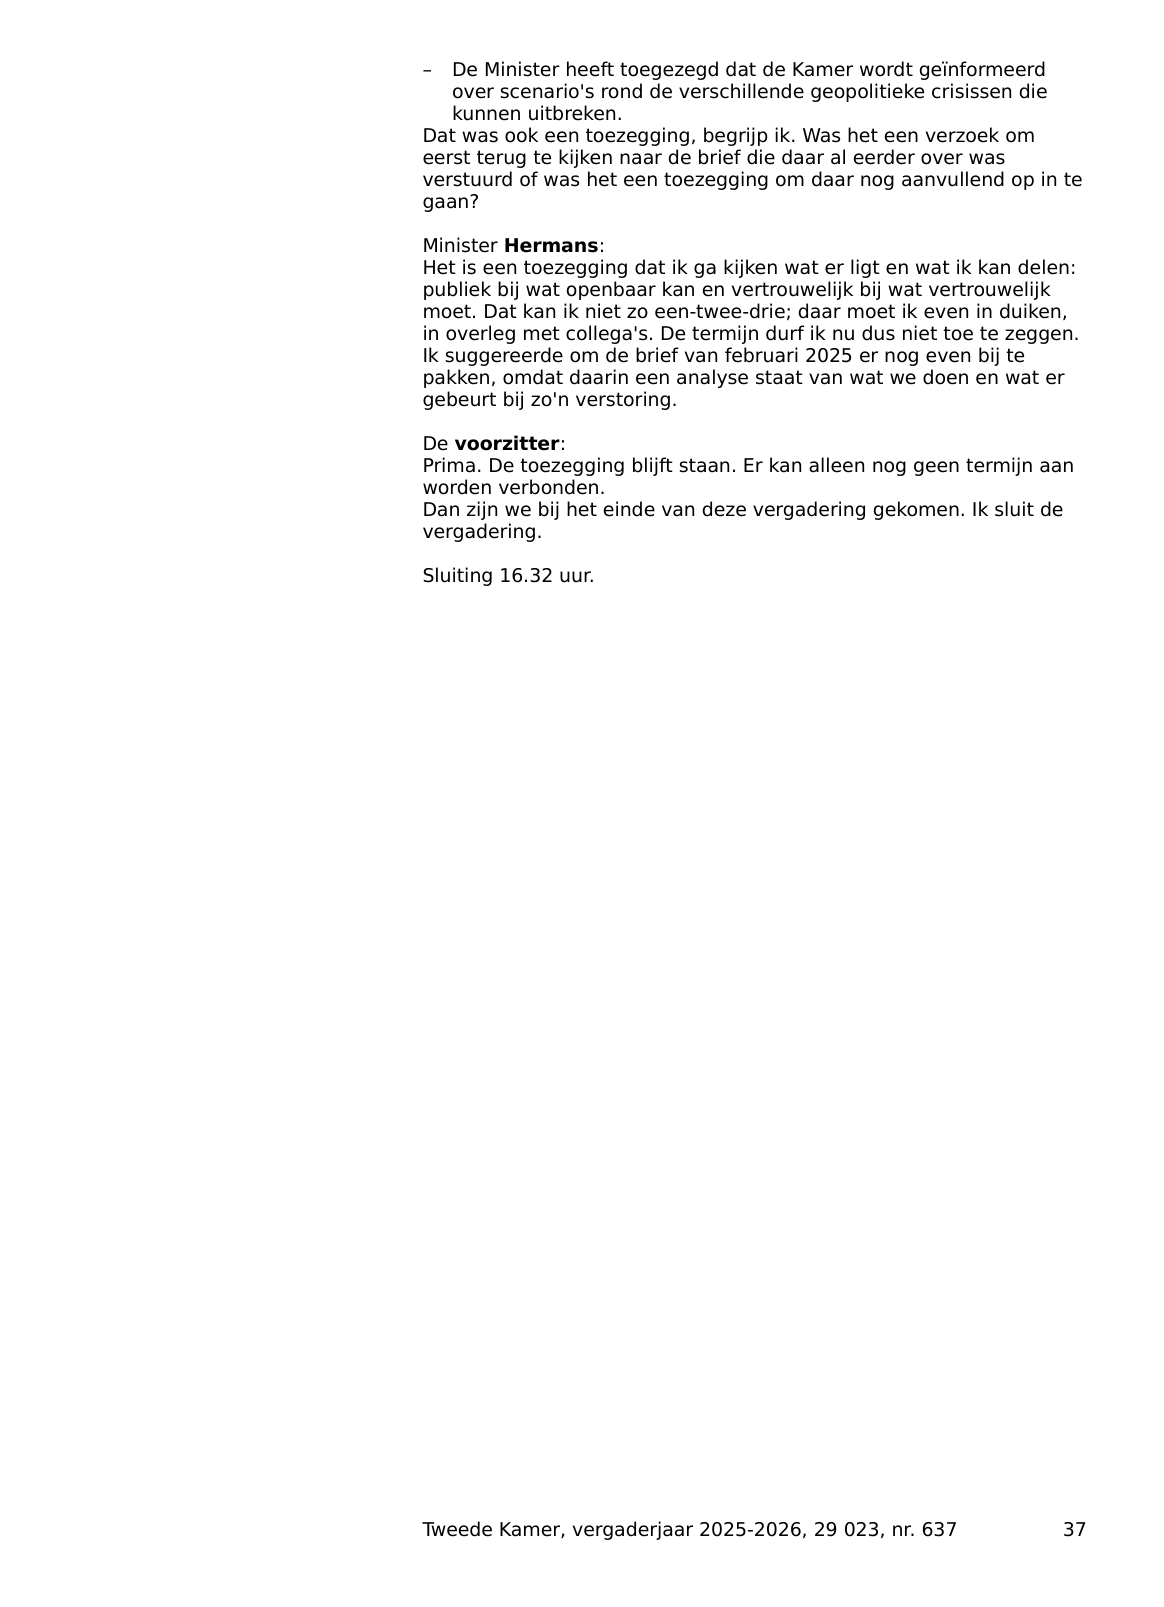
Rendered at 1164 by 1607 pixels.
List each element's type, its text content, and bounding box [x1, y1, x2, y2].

text Dan zijn we bij het einde van deze vergadering gekomen. Ik sluit de vergadering. [422, 499, 1087, 543]
text – De Minister heeft toegezegd dat de Kamer wordt geïnformeerd over scenario's rond de verschillende geopolitieke crisissen die kunnen uitbreken. [422, 59, 1087, 125]
text Sluiting 16.32 uur. [422, 565, 1087, 587]
text Minister Hermans: [422, 235, 1087, 257]
text De voorzitter: [422, 433, 1087, 455]
text Dat was ook een toezegging, begrijp ik. Was het een verzoek om eerst terug te kijken naar de brief die daar al eerder over was verstuurd of was het een toezegging om daar nog aanvullend op in te gaan? [422, 125, 1087, 213]
text Het is een toezegging dat ik ga kijken wat er ligt en wat ik kan delen: publiek bij wat openbaar kan en vertrouwelijk bij wat vertrouwelijk moet. Dat kan ik niet zo een-twee-drie; daar moet ik even in duiken, in overleg met collega's. De termijn durf ik nu dus niet toe te zeggen. Ik suggereerde om de brief van februari 2025 er nog even bij te pakken, omdat daarin een analyse staat van wat we doen en wat er gebeurt bij zo'n verstoring. [422, 257, 1087, 411]
text Prima. De toezegging blijft staan. Er kan alleen nog geen termijn aan worden verbonden. [422, 455, 1087, 499]
